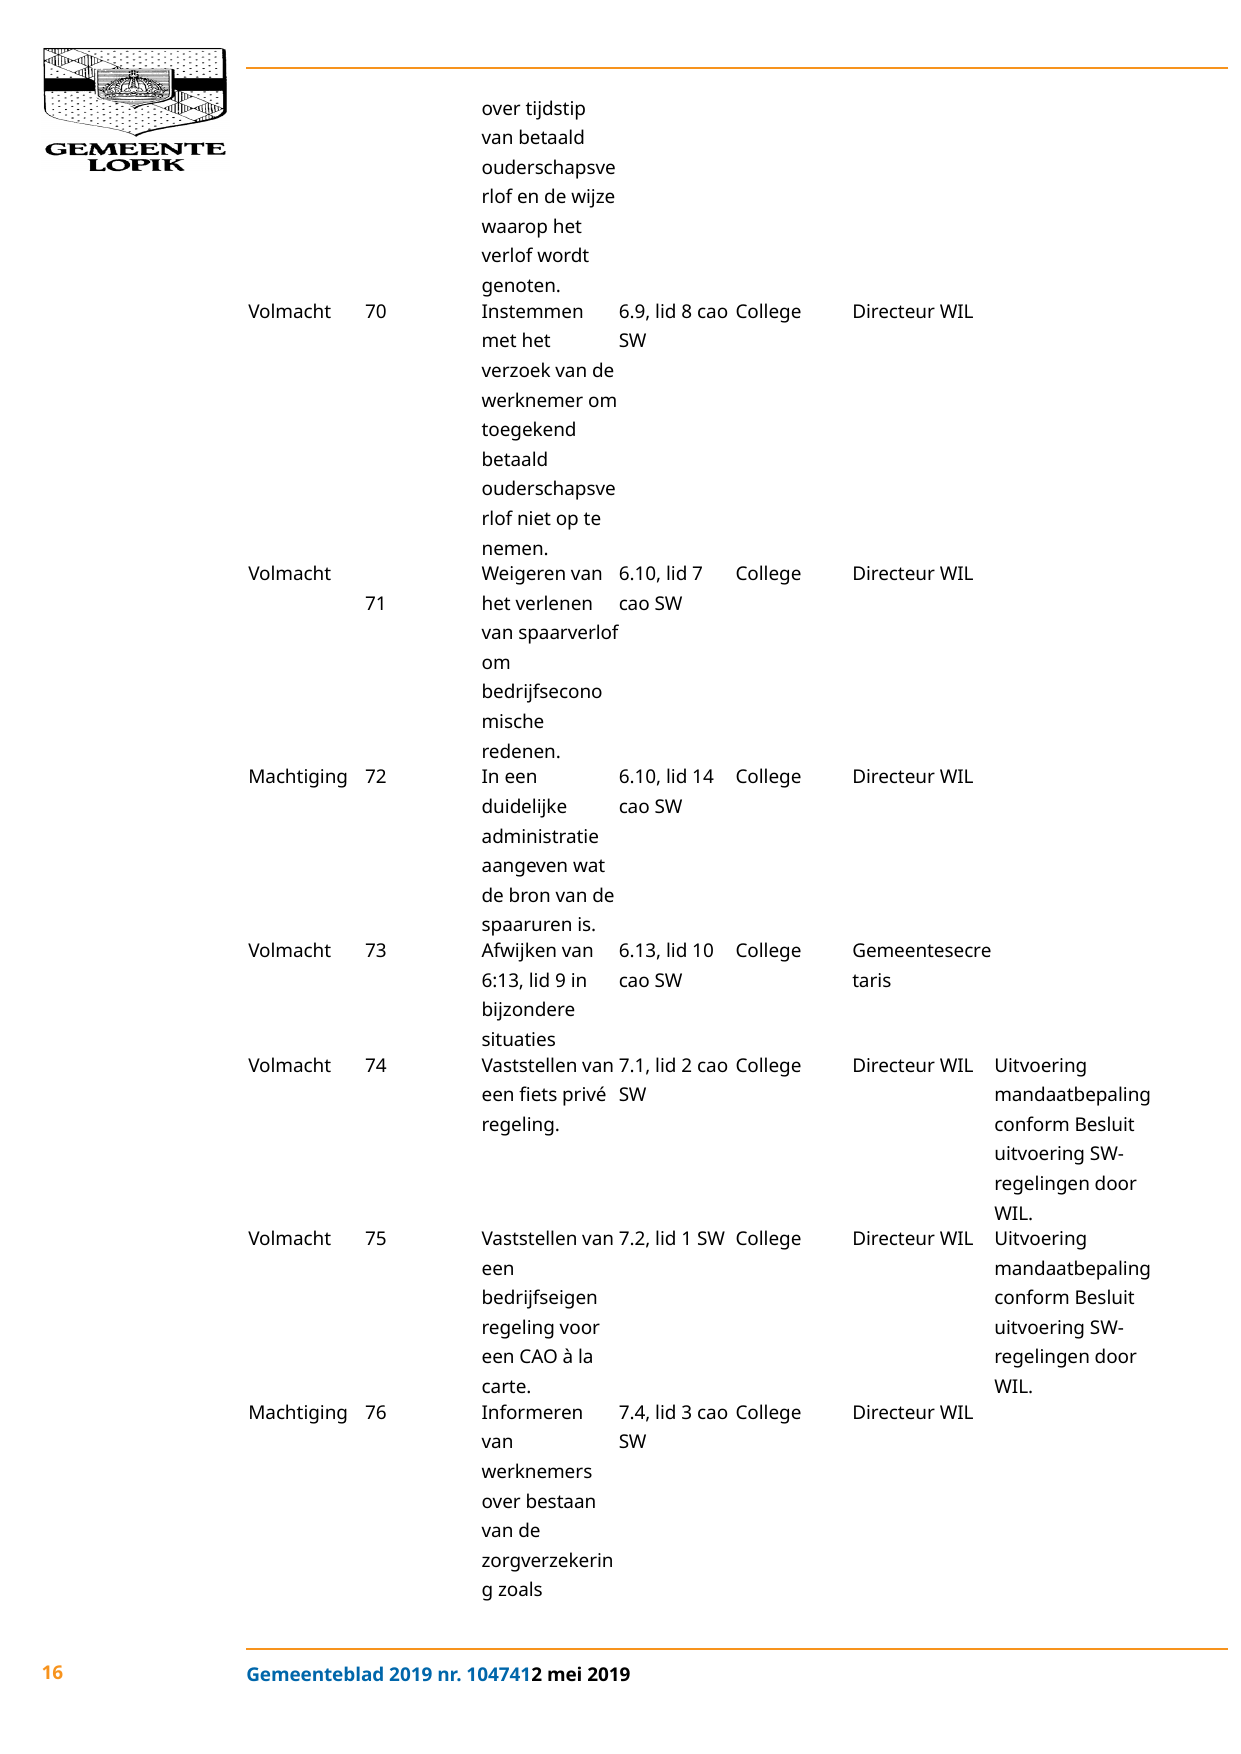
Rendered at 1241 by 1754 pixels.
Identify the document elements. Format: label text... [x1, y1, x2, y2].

table_cell [994, 95, 1152, 298]
table_cell 7.4, lid 3 cao SW [619, 1399, 735, 1602]
table_cell Directeur WIL [852, 764, 994, 937]
table_cell In een duidelijke administratie aangeven wat de bron van de spaaruren is. [481, 764, 618, 937]
table_cell 74 [365, 1052, 481, 1225]
table_cell 71 [365, 560, 481, 764]
table_cell Informeren van werknemers over bestaan van de zorgverzekering zoals [481, 1399, 618, 1602]
table_cell Directeur WIL [852, 560, 994, 764]
table_cell [852, 95, 994, 298]
table_cell Machtiging [248, 1399, 365, 1602]
table_cell 6.10, lid 14 cao SW [619, 764, 735, 937]
table_cell College [735, 1399, 852, 1602]
picture [41, 47, 231, 172]
table_cell [248, 95, 365, 298]
table_cell College [735, 298, 852, 560]
table_cell [365, 95, 481, 298]
table_cell College [735, 1052, 852, 1225]
table_cell Volmacht [248, 560, 365, 764]
table_cell College [735, 764, 852, 937]
table_cell [619, 95, 735, 298]
table_cell Volmacht [248, 1052, 365, 1225]
table_cell 70 [365, 298, 481, 560]
table_cell Instemmen met het verzoek van de werknemer om toegekend betaald ouderschapsverlof niet op te nemen. [481, 298, 618, 560]
table_cell Directeur WIL [852, 1399, 994, 1602]
table_cell over tijdstip van betaald ouderschapsverlof en de wijze waarop het verlof wordt genoten. [481, 95, 618, 298]
table_cell Directeur WIL [852, 1052, 994, 1225]
table_cell College [735, 1225, 852, 1399]
table_cell Volmacht [248, 298, 365, 560]
table_cell Uitvoering mandaatbepaling conform Besluit uitvoering SW-regelingen door WIL. [994, 1052, 1152, 1225]
table_cell College [735, 937, 852, 1052]
table_cell [994, 560, 1152, 764]
table_cell [994, 1399, 1152, 1602]
table_cell 72 [365, 764, 481, 937]
table_cell 6.9, lid 8 cao SW [619, 298, 735, 560]
table_cell 73 [365, 937, 481, 1052]
table_cell Vaststellen van een bedrijfseigen regeling voor een CAO à la carte. [481, 1225, 618, 1399]
table_cell [994, 937, 1152, 1052]
table_cell 6.13, lid 10 cao SW [619, 937, 735, 1052]
table_cell Uitvoering mandaatbepaling conform Besluit uitvoering SW-regelingen door WIL. [994, 1225, 1152, 1399]
table_cell [994, 764, 1152, 937]
table_cell Weigeren van het verlenen van spaarverlof om bedrijfseconomische redenen. [481, 560, 618, 764]
table_cell Afwijken van 6:13, lid 9 in bijzondere situaties [481, 937, 618, 1052]
table_cell 7.1, lid 2 cao SW [619, 1052, 735, 1225]
table_cell [735, 95, 852, 298]
table_cell 6.10, lid 7 cao SW [619, 560, 735, 764]
table_cell Directeur WIL [852, 298, 994, 560]
table_cell College [735, 560, 852, 764]
table_cell 76 [365, 1399, 481, 1602]
table_cell Gemeentesecretaris [852, 937, 994, 1052]
table_cell Directeur WIL [852, 1225, 994, 1399]
table_cell Vaststellen van een fiets privé regeling. [481, 1052, 618, 1225]
table_cell 75 [365, 1225, 481, 1399]
table_cell Volmacht [248, 1225, 365, 1399]
table_cell [994, 298, 1152, 560]
table_cell Machtiging [248, 764, 365, 937]
table_cell Volmacht [248, 937, 365, 1052]
table_cell 7.2, lid 1 SW [619, 1225, 735, 1399]
